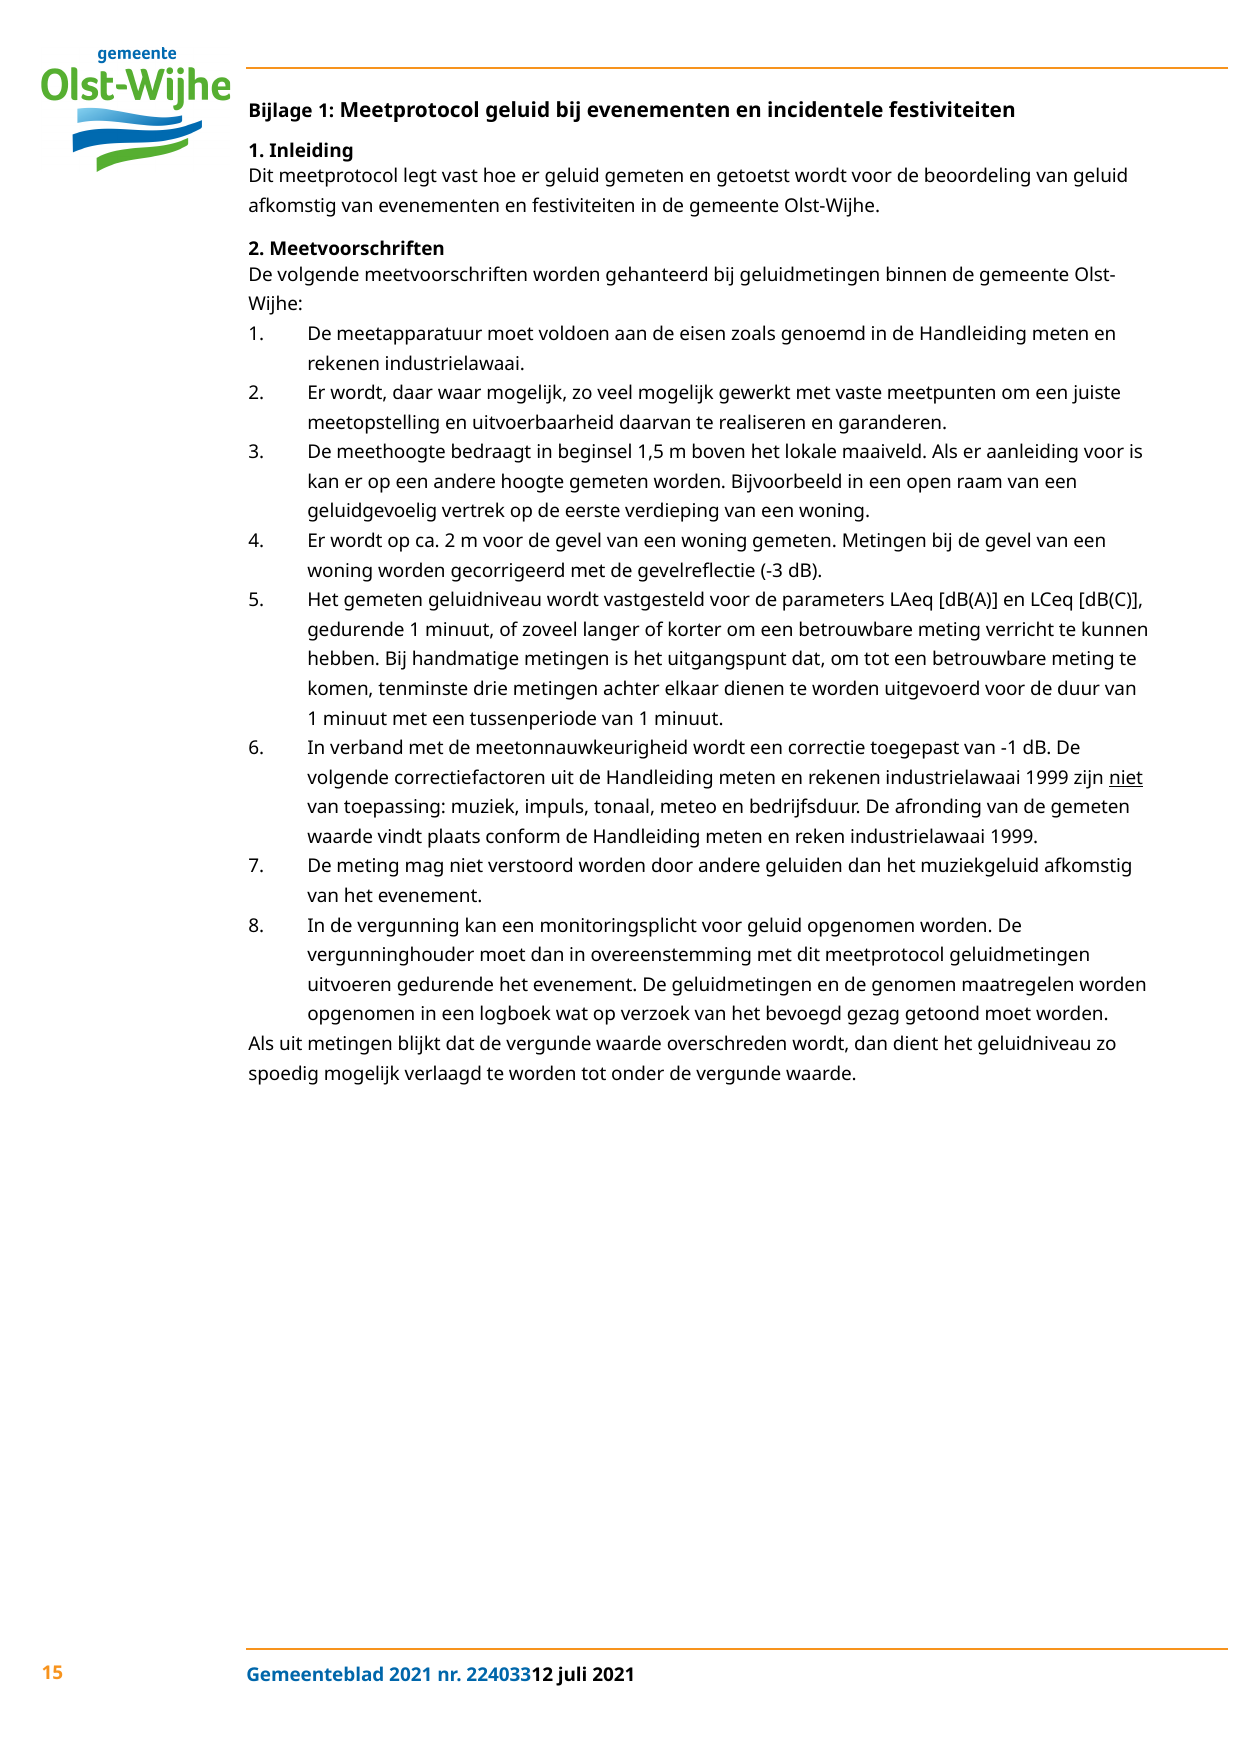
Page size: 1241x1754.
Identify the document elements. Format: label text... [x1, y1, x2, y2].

text 2. Meetvoorschriften [248, 235, 1152, 261]
text Als uit metingen blijkt dat de vergunde waarde overschreden wordt, dan dient het geluidniveau zo spoedig mogelijk verlaagd te worden tot onder de vergunde waarde. [248, 1030, 1152, 1086]
list Er wordt, daar waar mogelijk, zo veel mogelijk gewerkt met vaste meetpunten om een juiste meetopstelling en uitvoerbaarheid daarvan te realiseren en garanderen. [248, 379, 1152, 435]
picture [41, 47, 231, 172]
list De meethoogte bedraagt in beginsel 1,5 m boven het lokale maaiveld. Als er aanleiding voor is kan er op een andere hoogte gemeten worden. Bijvoorbeeld in een open raam van een geluidgevoelig vertrek op de eerste verdieping van een woning. [248, 438, 1152, 523]
text Bijlage 1: Meetprotocol geluid bij evenementen en incidentele festiviteiten [248, 95, 1152, 123]
list Er wordt op ca. 2 m voor de gevel van een woning gemeten. Metingen bij de gevel van een woning worden gecorrigeerd met de gevelreflectie (-3 dB). [248, 527, 1152, 583]
text Dit meetprotocol legt vast hoe er geluid gemeten en getoetst wordt voor de beoordeling van geluid afkomstig van evenementen en festiviteiten in de gemeente Olst-Wijhe. [248, 163, 1152, 218]
text De volgende meetvoorschriften worden gehanteerd bij geluidmetingen binnen de gemeente Olst-Wijhe: [248, 261, 1152, 316]
list In de vergunning kan een monitoringsplicht voor geluid opgenomen worden. De vergunninghouder moet dan in overeenstemming met dit meetprotocol geluidmetingen uitvoeren gedurende het evenement. De geluidmetingen en de genomen maatregelen worden opgenomen in een logboek wat op verzoek van het bevoegd gezag getoond moet worden. [248, 912, 1152, 1026]
text 1. Inleiding [248, 137, 1152, 163]
list In verband met de meetonnauwkeurigheid wordt een correctie toegepast van -1 dB. De volgende correctiefactoren uit de Handleiding meten en rekenen industrielawaai 1999 zijn niet van toepassing: muziek, impuls, tonaal, meteo en bedrijfsduur. De afronding van de gemeten waarde vindt plaats conform de Handleiding meten en reken industrielawaai 1999. [248, 734, 1152, 849]
list De meetapparatuur moet voldoen aan de eisen zoals genoemd in de Handleiding meten en rekenen industrielawaai. [248, 320, 1152, 376]
list Het gemeten geluidniveau wordt vastgesteld voor de parameters LAeq [dB(A)] en LCeq [dB(C)], gedurende 1 minuut, of zoveel langer of korter om een betrouwbare meting verricht te kunnen hebben. Bij handmatige metingen is het uitgangspunt dat, om tot een betrouwbare meting te komen, tenminste drie metingen achter elkaar dienen te worden uitgevoerd voor de duur van 1 minuut met een tussenperiode van 1 minuut. [248, 586, 1152, 731]
list De meting mag niet verstoord worden door andere geluiden dan het muziekgeluid afkomstig van het evenement. [248, 853, 1152, 908]
